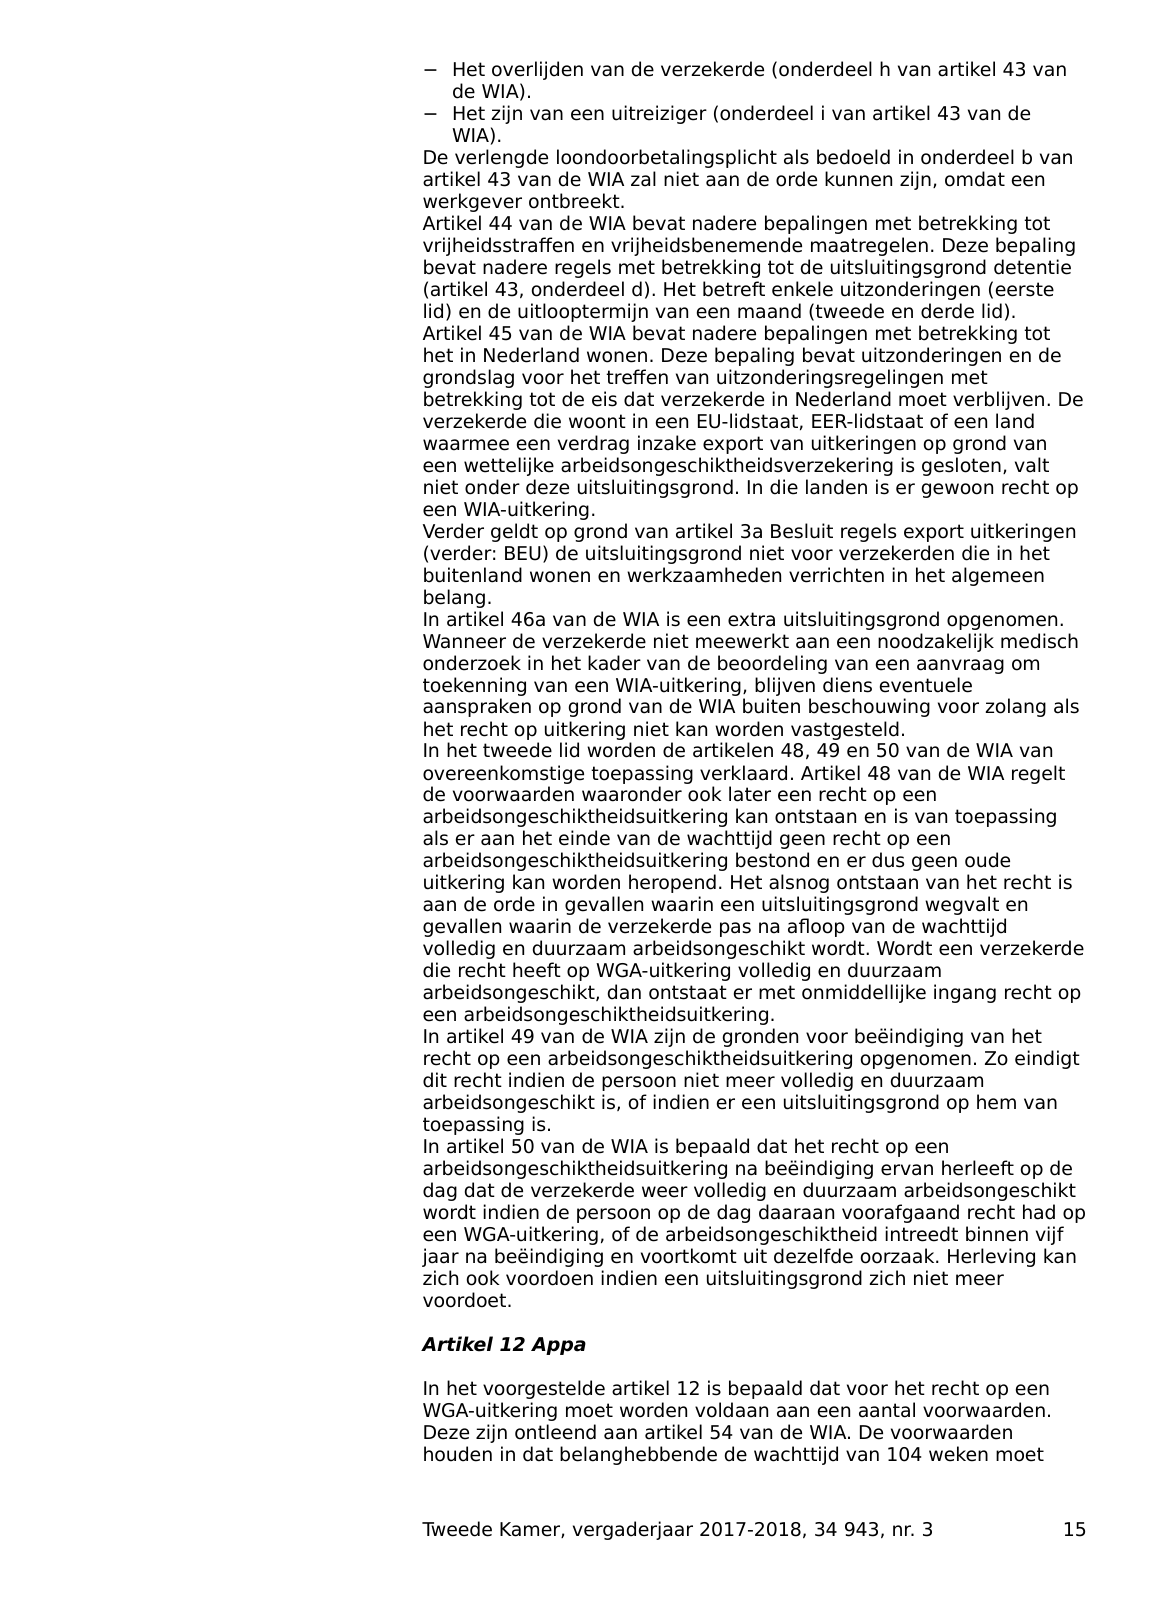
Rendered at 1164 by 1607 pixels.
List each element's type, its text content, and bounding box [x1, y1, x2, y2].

text De verlengde loondoorbetalingsplicht als bedoeld in onderdeel b van artikel 43 van de WIA zal niet aan de orde kunnen zijn, omdat een werkgever ontbreekt. [422, 147, 1087, 213]
text In artikel 46a van de WIA is een extra uitsluitingsgrond opgenomen. Wanneer de verzekerde niet meewerkt aan een noodzakelijk medisch onderzoek in het kader van de beoordeling van een aanvraag om toekenning van een WIA-uitkering, blijven diens eventuele aanspraken op grond van de WIA buiten beschouwing voor zolang als het recht op uitkering niet kan worden vastgesteld. [422, 608, 1087, 740]
text In artikel 49 van de WIA zijn de gronden voor beëindiging van het recht op een arbeidsongeschiktheidsuitkering opgenomen. Zo eindigt dit recht indien de persoon niet meer volledig en duurzaam arbeidsongeschikt is, of indien er een uitsluitingsgrond op hem van toepassing is. [422, 1026, 1087, 1136]
text − Het overlijden van de verzekerde (onderdeel h van artikel 43 van de WIA). [422, 59, 1087, 103]
text − Het zijn van een uitreiziger (onderdeel i van artikel 43 van de WIA). [422, 103, 1087, 147]
subtitle Artikel 12 Appa [422, 1334, 1087, 1356]
text Artikel 45 van de WIA bevat nadere bepalingen met betrekking tot het in Nederland wonen. Deze bepaling bevat uitzonderingen en de grondslag voor het treffen van uitzonderingsregelingen met betrekking tot de eis dat verzekerde in Nederland moet verblijven. De verzekerde die woont in een EU-lidstaat, EER-lidstaat of een land waarmee een verdrag inzake export van uitkeringen op grond van een wettelijke arbeidsongeschiktheidsverzekering is gesloten, valt niet onder deze uitsluitingsgrond. In die landen is er gewoon recht op een WIA-uitkering. [422, 323, 1087, 521]
text In artikel 50 van de WIA is bepaald dat het recht op een arbeidsongeschiktheidsuitkering na beëindiging ervan herleeft op de dag dat de verzekerde weer volledig en duurzaam arbeidsongeschikt wordt indien de persoon op de dag daaraan voorafgaand recht had op een WGA-uitkering, of de arbeidsongeschiktheid intreedt binnen vijf jaar na beëindiging en voortkomt uit dezelfde oorzaak. Herleving kan zich ook voordoen indien een uitsluitingsgrond zich niet meer voordoet. [422, 1136, 1087, 1312]
text Artikel 44 van de WIA bevat nadere bepalingen met betrekking tot vrijheidsstraffen en vrijheidsbenemende maatregelen. Deze bepaling bevat nadere regels met betrekking tot de uitsluitingsgrond detentie (artikel 43, onderdeel d). Het betreft enkele uitzonderingen (eerste lid) en de uitlooptermijn van een maand (tweede en derde lid). [422, 213, 1087, 323]
text In het voorgestelde artikel 12 is bepaald dat voor het recht op een WGA-uitkering moet worden voldaan aan een aantal voorwaarden. Deze zijn ontleend aan artikel 54 van de WIA. De voorwaarden houden in dat belanghebbende de wachttijd van 104 weken moet [422, 1378, 1087, 1466]
text In het tweede lid worden de artikelen 48, 49 en 50 van de WIA van overeenkomstige toepassing verklaard. Artikel 48 van de WIA regelt de voorwaarden waaronder ook later een recht op een arbeidsongeschiktheidsuitkering kan ontstaan en is van toepassing als er aan het einde van de wachttijd geen recht op een arbeidsongeschiktheidsuitkering bestond en er dus geen oude uitkering kan worden heropend. Het alsnog ontstaan van het recht is aan de orde in gevallen waarin een uitsluitingsgrond wegvalt en gevallen waarin de verzekerde pas na afloop van de wachttijd volledig en duurzaam arbeidsongeschikt wordt. Wordt een verzekerde die recht heeft op WGA-uitkering volledig en duurzaam arbeidsongeschikt, dan ontstaat er met onmiddellijke ingang recht op een arbeidsongeschiktheidsuitkering. [422, 740, 1087, 1026]
text Verder geldt op grond van artikel 3a Besluit regels export uitkeringen (verder: BEU) de uitsluitingsgrond niet voor verzekerden die in het buitenland wonen en werkzaamheden verrichten in het algemeen belang. [422, 521, 1087, 608]
